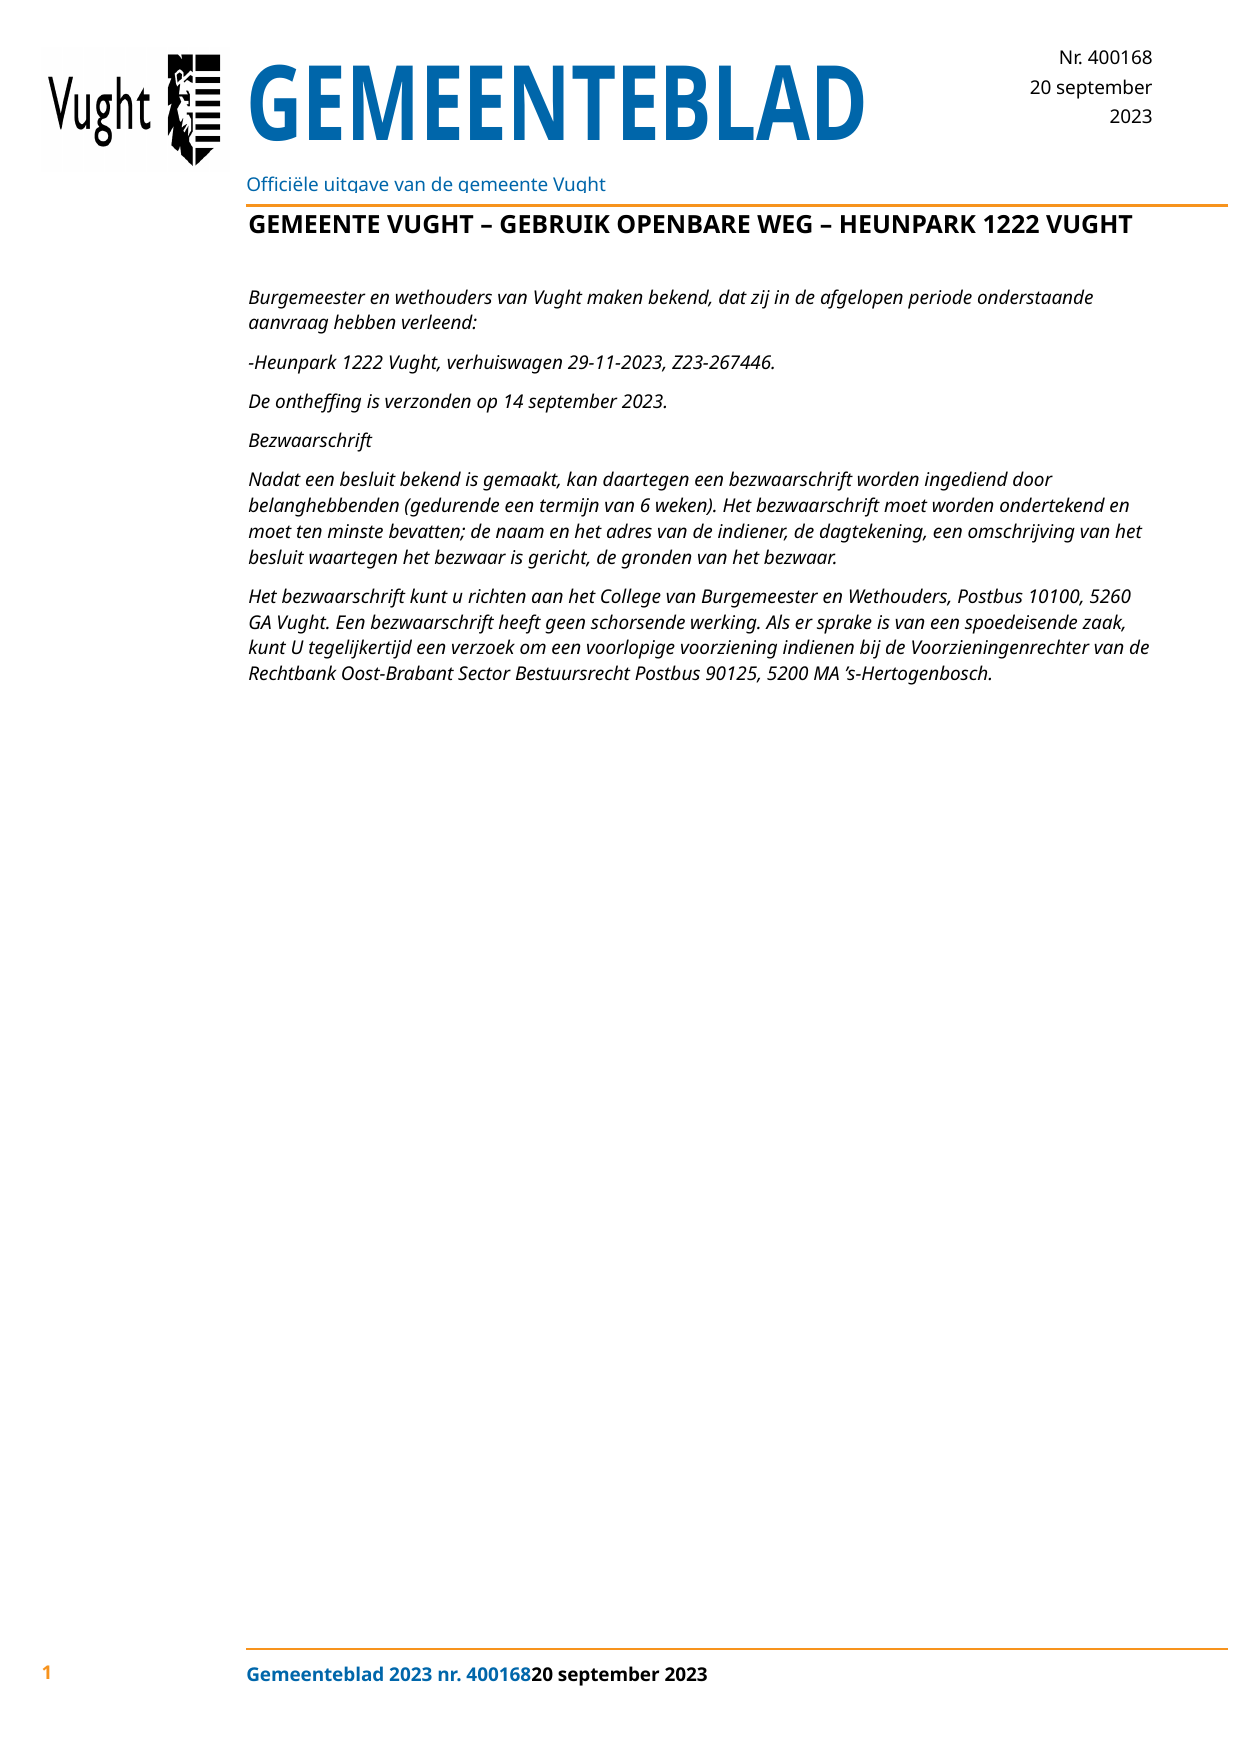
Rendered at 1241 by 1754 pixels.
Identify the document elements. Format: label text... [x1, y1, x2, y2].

picture [41, 47, 231, 172]
text Burgemeester en wethouders van Vught maken bekend, dat zij in de afgelopen periode onderstaande aanvraag hebben verleend: [248, 284, 1152, 335]
text GEMEENTE VUGHT – GEBRUIK OPENBARE WEG – HEUNPARK 1222 VUGHT [248, 207, 1152, 241]
text Het bezwaarschrift kunt u richten aan het College van Burgemeester en Wethouders, Postbus 10100, 5260 GA Vught. Een bezwaarschrift heeft geen schorsende werking. Als er sprake is van een spoedeisende zaak, kunt U tegelijkertijd een verzoek om een voorlopige voorziening indienen bij de Voorzieningenrechter van de Rechtbank Oost-Brabant Sector Bestuursrecht Postbus 90125, 5200 MA ’s-Hertogenbosch. [248, 583, 1152, 686]
text -Heunpark 1222 Vught, verhuiswagen 29-11-2023, Z23-267446. [248, 349, 1152, 374]
text Bezwaarschrift [248, 427, 1152, 453]
text De ontheffing is verzonden op 14 september 2023. [248, 388, 1152, 414]
text Nadat een besluit bekend is gemaakt, kan daartegen een bezwaarschrift worden ingediend door belanghebbenden (gedurende een termijn van 6 weken). Het bezwaarschrift moet worden ondertekend en moet ten minste bevatten; de naam en het adres van de indiener, de dagtekening, een omschrijving van het besluit waartegen het bezwaar is gericht, de gronden van het bezwaar. [248, 467, 1152, 569]
